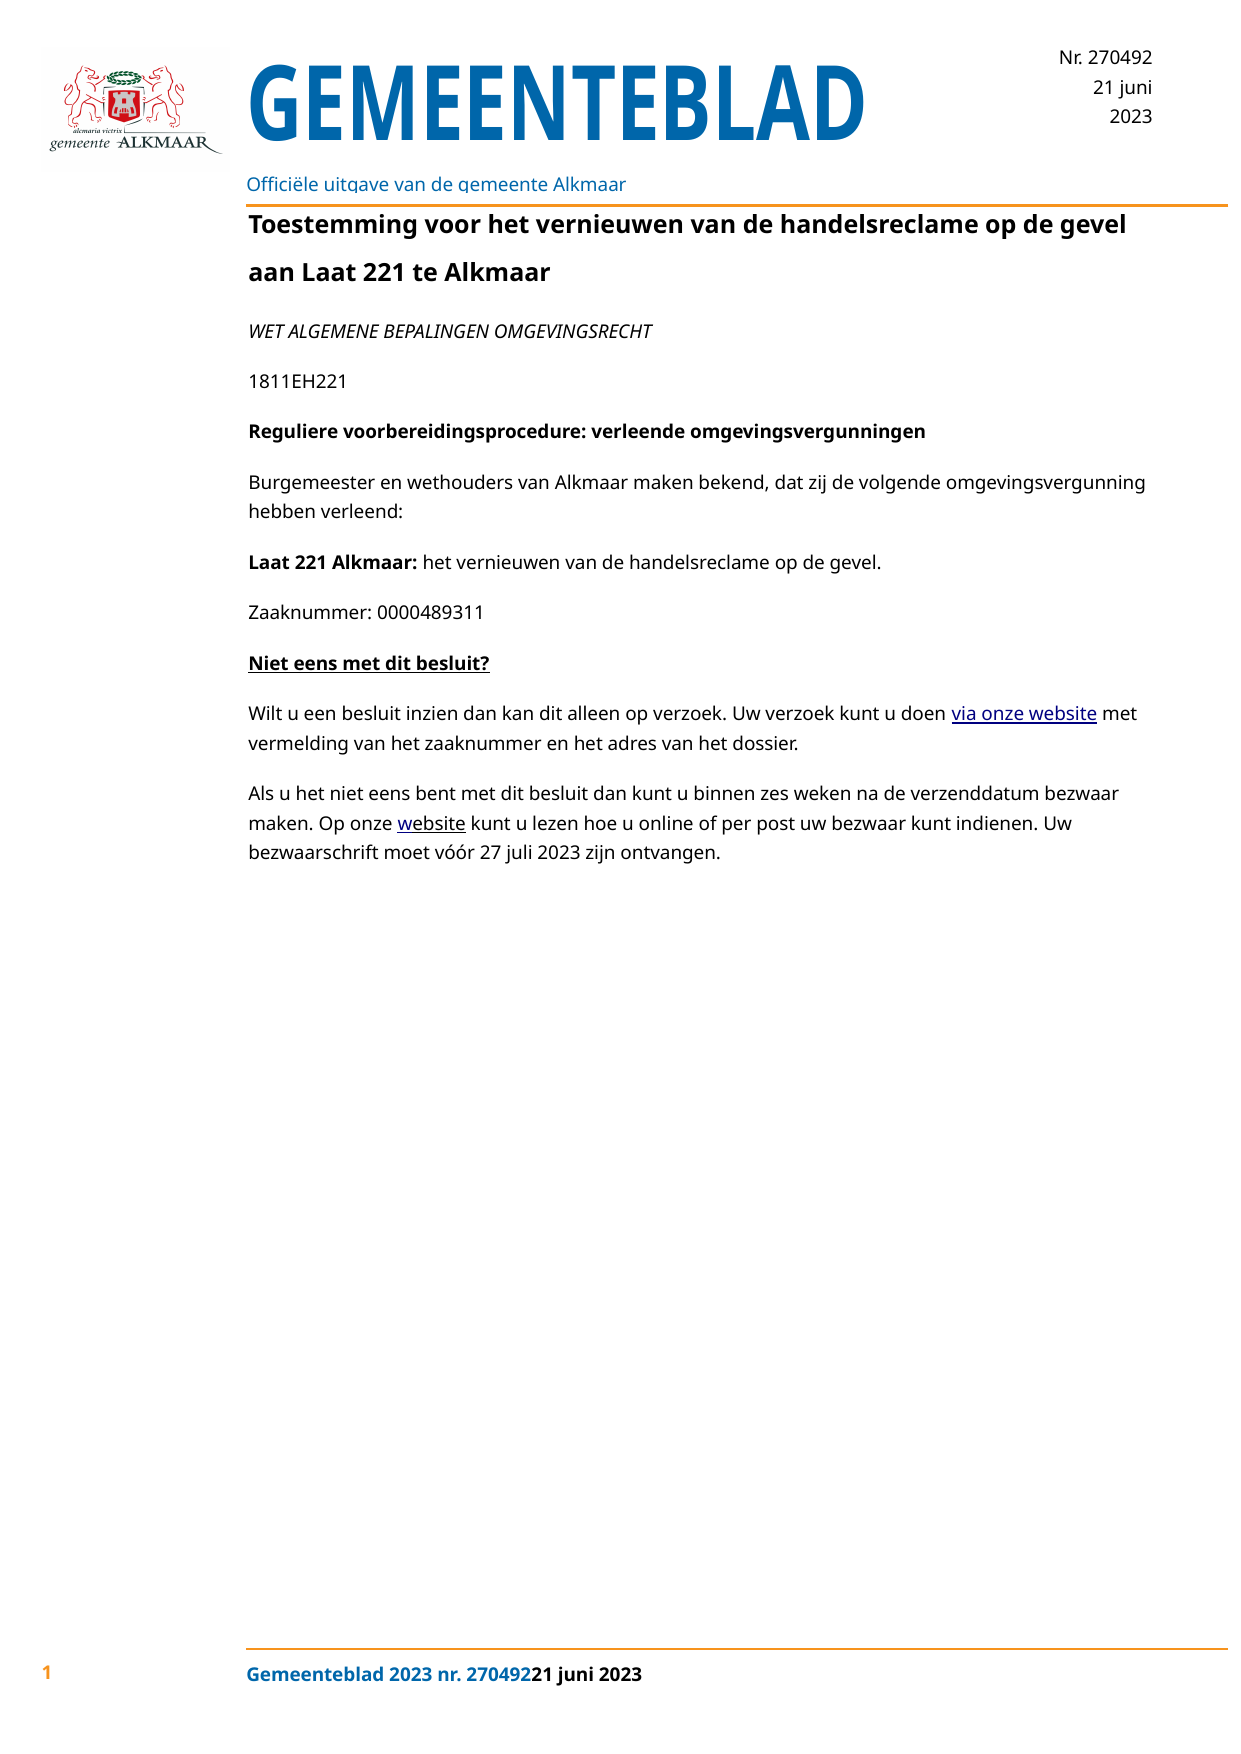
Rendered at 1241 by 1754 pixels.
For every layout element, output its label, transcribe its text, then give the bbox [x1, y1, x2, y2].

text Wilt u een besluit inzien dan kan dit alleen op verzoek. Uw verzoek kunt u doen via onze website met vermelding van het zaaknummer en het adres van het dossier. [248, 700, 1152, 756]
text Als u het niet eens bent met dit besluit dan kunt u binnen zes weken na de verzenddatum bezwaar maken. Op onze website kunt u lezen hoe u online of per post uw bezwaar kunt indienen. Uw bezwaarschrift moet vóór 27 juli 2023 zijn ontvangen. [248, 780, 1152, 865]
text Niet eens met dit besluit? [248, 650, 1152, 676]
text Zaaknummer: 0000489311 [248, 599, 1152, 625]
text 1811EH221 [248, 368, 1152, 394]
text Toestemming voor het vernieuwen van de handelsreclame op de gevel aan Laat 221 te Alkmaar [248, 207, 1152, 288]
text Burgemeester en wethouders van Alkmaar maken bekend, dat zij de volgende omgevingsvergunning hebben verleend: [248, 469, 1152, 524]
text Reguliere voorbereidingsprocedure: verleende omgevingsvergunningen [248, 419, 1152, 444]
text WET ALGEMENE BEPALINGEN OMGEVINGSRECHT [248, 318, 1152, 344]
picture [41, 47, 231, 172]
text Laat 221 Alkmaar: het vernieuwen van de handelsreclame op de gevel. [248, 549, 1152, 575]
